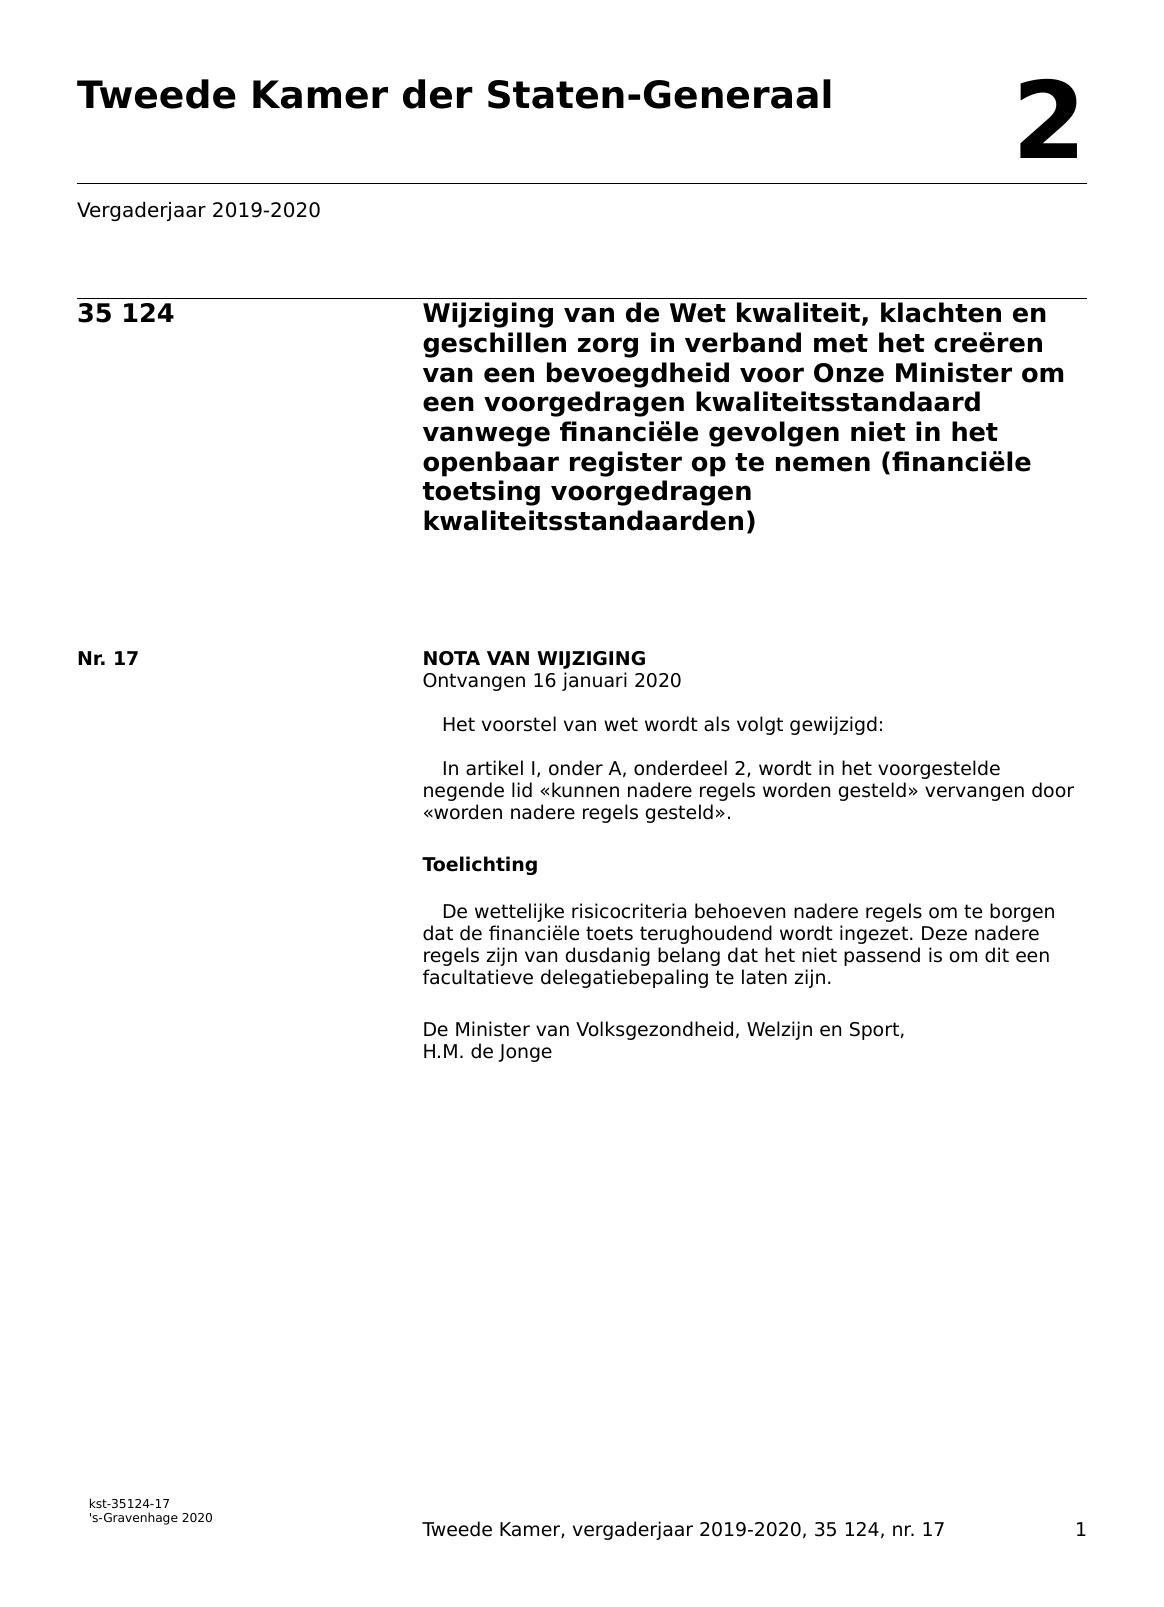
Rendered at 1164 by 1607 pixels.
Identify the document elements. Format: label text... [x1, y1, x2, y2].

text Het voorstel van wet wordt als volgt gewijzigd: [422, 714, 1087, 736]
text kst-35124-17 [88, 1497, 323, 1511]
table_header Tweede Kamer der Staten-Generaal [77, 59, 886, 183]
text 's-Gravenhage 2020 [88, 1511, 323, 1525]
table_cell Vergaderjaar 2019-2020 [77, 184, 1087, 298]
text In artikel I, onder A, onderdeel 2, wordt in het voorgestelde negende lid «kunnen nadere regels worden gesteld» vervangen door «worden nadere regels gesteld». [422, 758, 1087, 824]
subtitle Toelichting [422, 854, 1087, 876]
subtitle 35 124 Wijziging van de Wet kwaliteit, klachten en geschillen zorg in verband met het creëren van een bevoegdheid voor Onze Minister om een voorgedragen kwaliteitsstandaard vanwege financiële gevolgen niet in het openbaar register op te nemen (financiële toetsing voorgedragen kwaliteitsstandaarden) [77, 299, 1087, 536]
subtitle Nr. 17 NOTA VAN WIJZIGING [77, 647, 1087, 669]
text De wettelijke risicocriteria behoeven nadere regels om te borgen dat de financiële toets terughoudend wordt ingezet. Deze nadere regels zijn van dusdanig belang dat het niet passend is om dit een facultatieve delegatiebepaling te laten zijn. [422, 901, 1087, 989]
text De Minister van Volksgezondheid, Welzijn en Sport, H.M. de Jonge [422, 1019, 1087, 1063]
table_header 2 [886, 59, 1087, 183]
text Ontvangen 16 januari 2020 [422, 669, 1087, 691]
